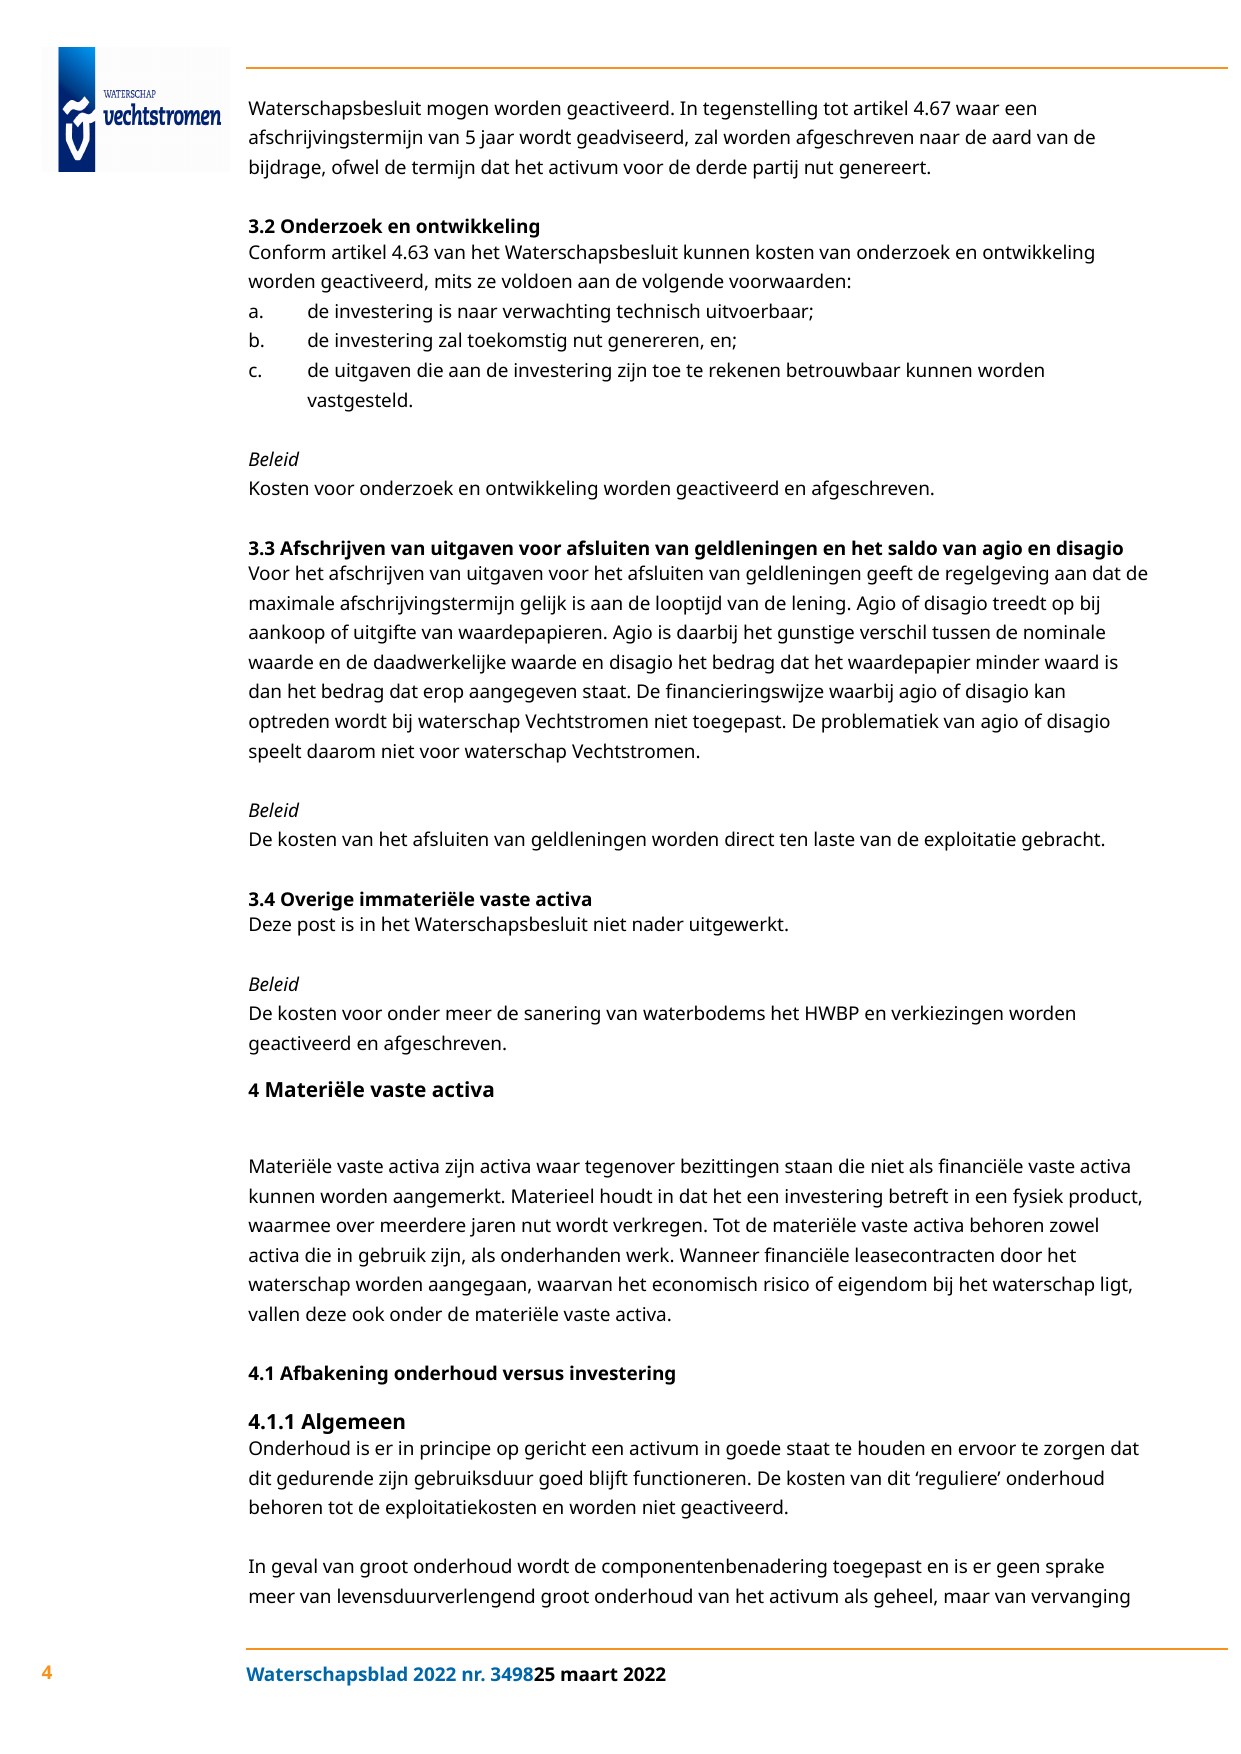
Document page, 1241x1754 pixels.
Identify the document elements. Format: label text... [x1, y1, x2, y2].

text 3.2 Onderzoek en ontwikkeling [248, 213, 1152, 239]
list de uitgaven die aan de investering zijn toe te rekenen betrouwbaar kunnen worden vastgesteld. [248, 357, 1152, 412]
picture [41, 47, 231, 172]
text Beleid [248, 797, 1152, 823]
text Beleid [248, 446, 1152, 472]
text Onderhoud is er in principe op gericht een activum in goede staat te houden en ervoor te zorgen dat dit gedurende zijn gebruiksduur goed blijft functioneren. De kosten van dit ‘reguliere’ onderhoud behoren tot de exploitatiekosten en worden niet geactiveerd. [248, 1435, 1152, 1520]
list de investering is naar verwachting technisch uitvoerbaar; [248, 298, 1152, 324]
list de investering zal toekomstig nut genereren, en; [248, 328, 1152, 353]
text In geval van groot onderhoud wordt de componentenbenadering toegepast en is er geen sprake meer van levensduurverlengend groot onderhoud van het activum als geheel, maar van vervanging [248, 1554, 1152, 1609]
text De kosten van het afsluiten van geldleningen worden direct ten laste van de exploitatie gebracht. [248, 827, 1152, 852]
text Conform artikel 4.63 van het Waterschapsbesluit kunnen kosten van onderzoek en ontwikkeling worden geactiveerd, mits ze voldoen aan de volgende voorwaarden: [248, 239, 1152, 294]
text Voor het afschrijven van uitgaven voor het afsluiten van geldleningen geeft de regelgeving aan dat de maximale afschrijvingstermijn gelijk is aan de looptijd van de lening. Agio of disagio treedt op bij aankoop of uitgifte van waardepapieren. Agio is daarbij het gunstige verschil tussen de nominale waarde en de daadwerkelijke waarde en disagio het bedrag dat het waardepapier minder waard is dan het bedrag dat erop aangegeven staat. De financieringswijze waarbij agio of disagio kan optreden wordt bij waterschap Vechtstromen niet toegepast. De problematiek van agio of disagio speelt daarom niet voor waterschap Vechtstromen. [248, 560, 1152, 764]
text 4.1.1 Algemeen [248, 1407, 1152, 1435]
text 4.1 Afbakening onderhoud versus investering [248, 1360, 1152, 1386]
text Kosten voor onderzoek en ontwikkeling worden geactiveerd en afgeschreven. [248, 476, 1152, 501]
text Materiële vaste activa zijn activa waar tegenover bezittingen staan die niet als financiële vaste activa kunnen worden aangemerkt. Materieel houdt in dat het een investering betreft in een fysiek product, waarmee over meerdere jaren nut wordt verkregen. Tot de materiële vaste activa behoren zowel activa die in gebruik zijn, als onderhanden werk. Wanneer financiële leasecontracten door het waterschap worden aangegaan, waarvan het economisch risico of eigendom bij het waterschap ligt, vallen deze ook onder de materiële vaste activa. [248, 1153, 1152, 1327]
text Beleid [248, 971, 1152, 996]
text 3.3 Afschrijven van uitgaven voor afsluiten van geldleningen en het saldo van agio en disagio [248, 535, 1152, 560]
text 4 Materiële vaste activa [248, 1076, 1152, 1104]
text Waterschapsbesluit mogen worden geactiveerd. In tegenstelling tot artikel 4.67 waar een afschrijvingstermijn van 5 jaar wordt geadviseerd, zal worden afgeschreven naar de aard van de bijdrage, ofwel de termijn dat het activum voor de derde partij nut genereert. [248, 95, 1152, 180]
text Deze post is in het Waterschapsbesluit niet nader uitgewerkt. [248, 912, 1152, 937]
text De kosten voor onder meer de sanering van waterbodems het HWBP en verkiezingen worden geactiveerd en afgeschreven. [248, 1000, 1152, 1056]
text 3.4 Overige immateriële vaste activa [248, 886, 1152, 912]
